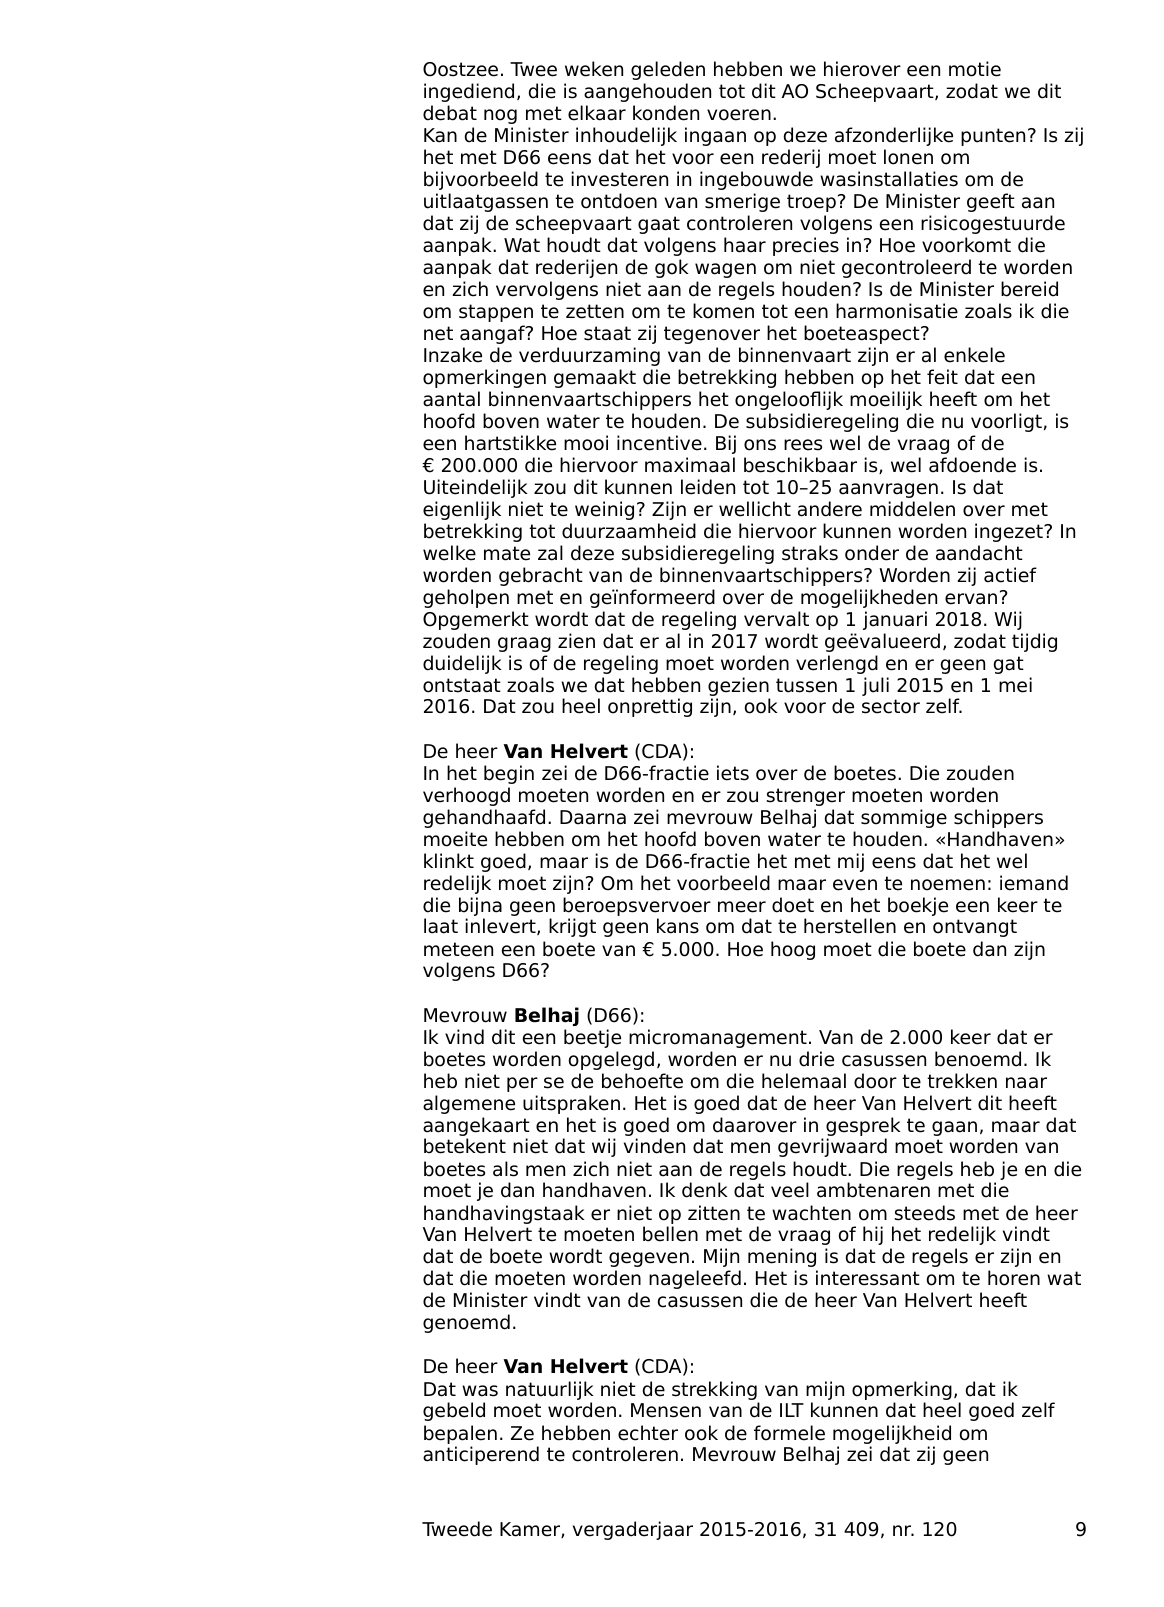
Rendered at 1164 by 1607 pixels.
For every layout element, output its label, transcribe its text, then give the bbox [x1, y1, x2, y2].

text Kan de Minister inhoudelijk ingaan op deze afzonderlijke punten? Is zij het met D66 eens dat het voor een rederij moet lonen om bijvoorbeeld te investeren in ingebouwde wasinstallaties om de uitlaatgassen te ontdoen van smerige troep? De Minister geeft aan dat zij de scheepvaart gaat controleren volgens een risicogestuurde aanpak. Wat houdt dat volgens haar precies in? Hoe voorkomt die aanpak dat rederijen de gok wagen om niet gecontroleerd te worden en zich vervolgens niet aan de regels houden? Is de Minister bereid om stappen te zetten om te komen tot een harmonisatie zoals ik die net aangaf? Hoe staat zij tegenover het boeteaspect? [422, 125, 1087, 345]
text De heer Van Helvert (CDA): [422, 1356, 1087, 1378]
text De heer Van Helvert (CDA): [422, 741, 1087, 763]
text Dat was natuurlijk niet de strekking van mijn opmerking, dat ik gebeld moet worden. Mensen van de ILT kunnen dat heel goed zelf bepalen. Ze hebben echter ook de formele mogelijkheid om anticiperend te controleren. Mevrouw Belhaj zei dat zij geen [422, 1378, 1087, 1466]
text Opgemerkt wordt dat de regeling vervalt op 1 januari 2018. Wij zouden graag zien dat er al in 2017 wordt geëvalueerd, zodat tijdig duidelijk is of de regeling moet worden verlengd en er geen gat ontstaat zoals we dat hebben gezien tussen 1 juli 2015 en 1 mei 2016. Dat zou heel onprettig zijn, ook voor de sector zelf. [422, 608, 1087, 718]
text Ik vind dit een beetje micromanagement. Van de 2.000 keer dat er boetes worden opgelegd, worden er nu drie casussen benoemd. Ik heb niet per se de behoefte om die helemaal door te trekken naar algemene uitspraken. Het is goed dat de heer Van Helvert dit heeft aangekaart en het is goed om daarover in gesprek te gaan, maar dat betekent niet dat wij vinden dat men gevrijwaard moet worden van boetes als men zich niet aan de regels houdt. Die regels heb je en die moet je dan handhaven. Ik denk dat veel ambtenaren met die handhavingstaak er niet op zitten te wachten om steeds met de heer Van Helvert te moeten bellen met de vraag of hij het redelijk vindt dat de boete wordt gegeven. Mijn mening is dat de regels er zijn en dat die moeten worden nageleefd. Het is interessant om te horen wat de Minister vindt van de casussen die de heer Van Helvert heeft genoemd. [422, 1027, 1087, 1334]
text Mevrouw Belhaj (D66): [422, 1004, 1087, 1027]
text In het begin zei de D66-fractie iets over de boetes. Die zouden verhoogd moeten worden en er zou strenger moeten worden gehandhaafd. Daarna zei mevrouw Belhaj dat sommige schippers moeite hebben om het hoofd boven water te houden. «Handhaven» klinkt goed, maar is de D66-fractie het met mij eens dat het wel redelijk moet zijn? Om het voorbeeld maar even te noemen: iemand die bijna geen beroepsvervoer meer doet en het boekje een keer te laat inlevert, krijgt geen kans om dat te herstellen en ontvangt meteen een boete van € 5.000. Hoe hoog moet die boete dan zijn volgens D66? [422, 763, 1087, 982]
text Inzake de verduurzaming van de binnenvaart zijn er al enkele opmerkingen gemaakt die betrekking hebben op het feit dat een aantal binnenvaartschippers het ongelooflijk moeilijk heeft om het hoofd boven water te houden. De subsidieregeling die nu voorligt, is een hartstikke mooi incentive. Bij ons rees wel de vraag of de € 200.000 die hiervoor maximaal beschikbaar is, wel afdoende is. Uiteindelijk zou dit kunnen leiden tot 10–25 aanvragen. Is dat eigenlijk niet te weinig? Zijn er wellicht andere middelen over met betrekking tot duurzaamheid die hiervoor kunnen worden ingezet? In welke mate zal deze subsidieregeling straks onder de aandacht worden gebracht van de binnenvaartschippers? Worden zij actief geholpen met en geïnformeerd over de mogelijkheden ervan? [422, 345, 1087, 608]
text Oostzee. Twee weken geleden hebben we hierover een motie ingediend, die is aangehouden tot dit AO Scheepvaart, zodat we dit debat nog met elkaar konden voeren. [422, 59, 1087, 125]
